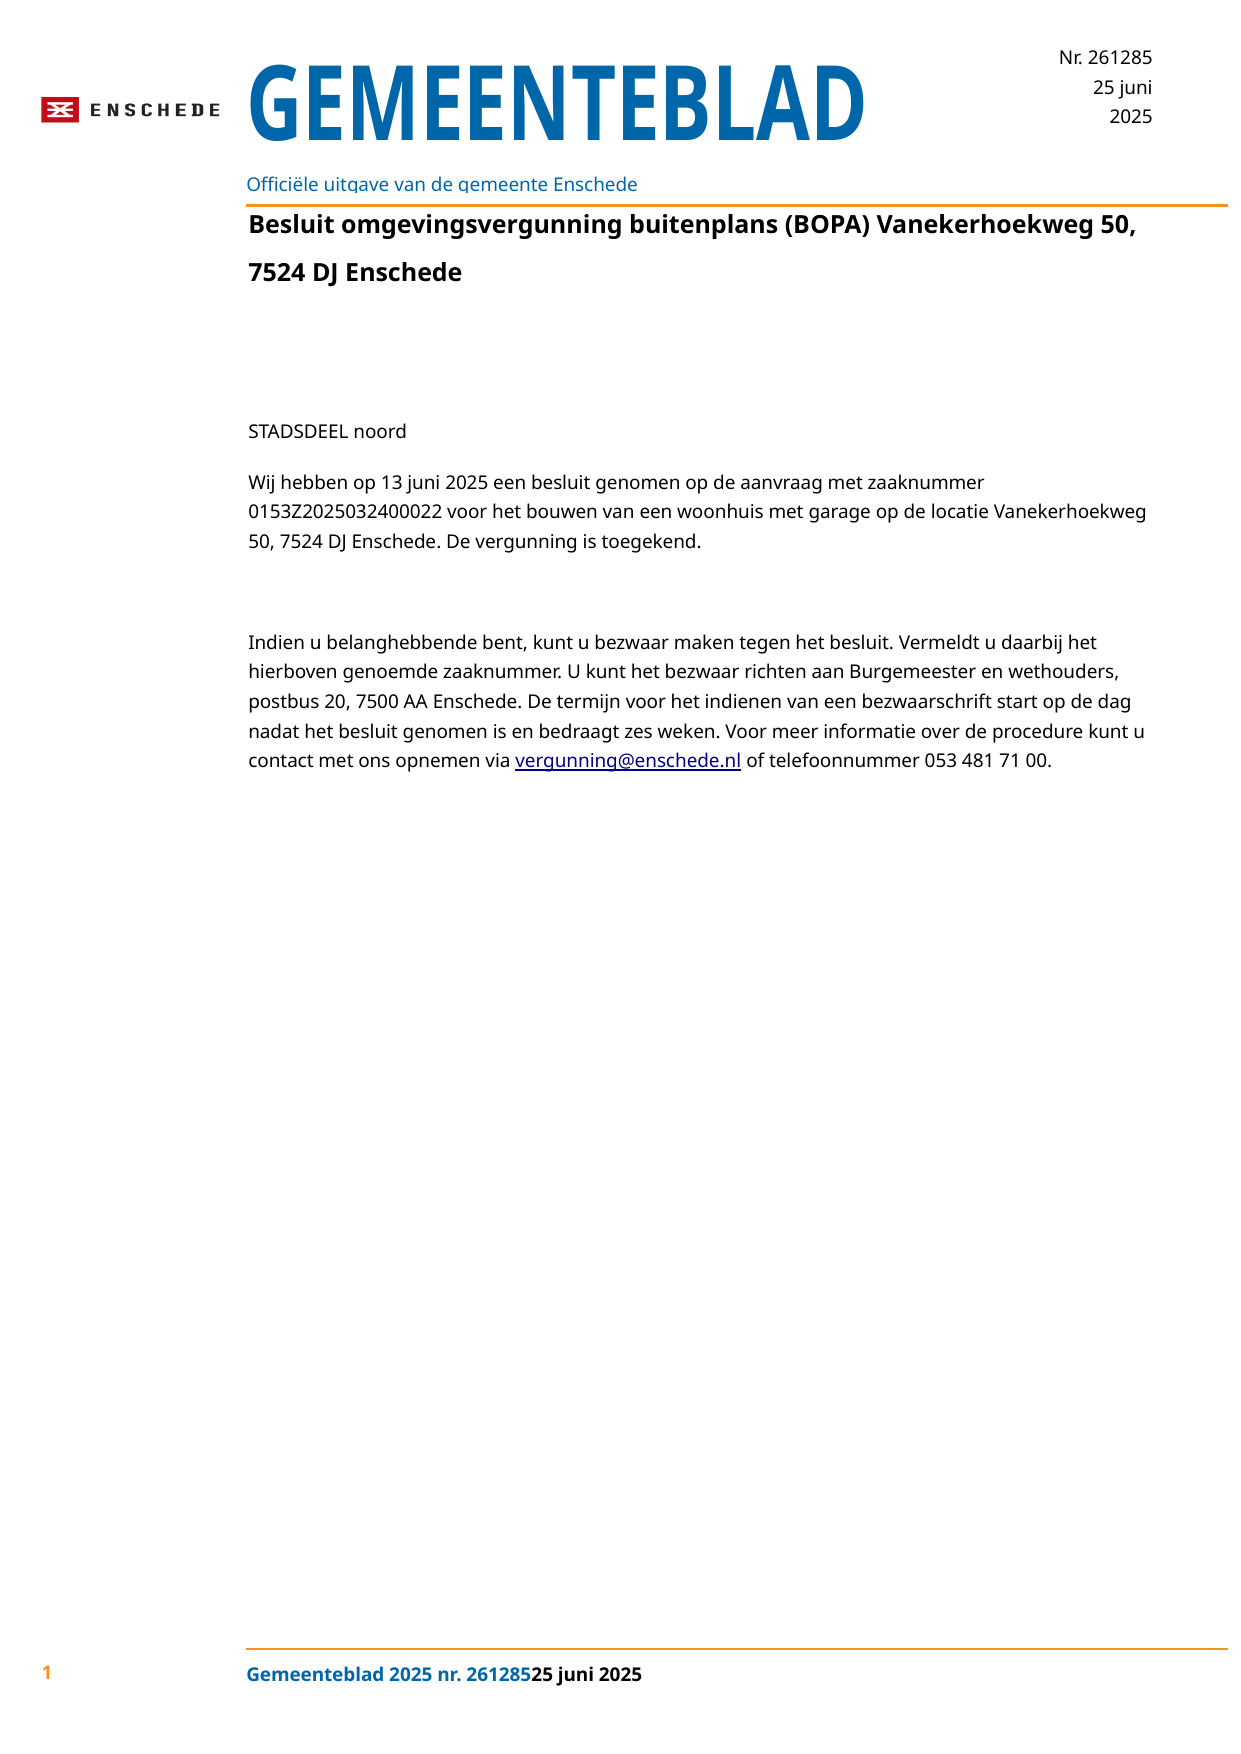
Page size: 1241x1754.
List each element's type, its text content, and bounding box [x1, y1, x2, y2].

text Indien u belanghebbende bent, kunt u bezwaar maken tegen het besluit. Vermeldt u daarbij het hierboven genoemde zaaknummer. U kunt het bezwaar richten aan Burgemeester en wethouders, postbus 20, 7500 AA Enschede. De termijn voor het indienen van een bezwaarschrift start op de dag nadat het besluit genomen is en bedraagt zes weken. Voor meer informatie over de procedure kunt u contact met ons opnemen via vergunning@enschede.nl of telefoonnummer 053 481 71 00. [248, 629, 1152, 773]
picture [41, 47, 231, 172]
text Wij hebben op 13 juni 2025 een besluit genomen op de aanvraag met zaaknummer 0153Z2025032400022 voor het bouwen van een woonhuis met garage op de locatie Vanekerhoekweg 50, 7524 DJ Enschede. De vergunning is toegekend. [248, 469, 1152, 554]
text Besluit omgevingsvergunning buitenplans (BOPA) Vanekerhoekweg 50, 7524 DJ Enschede [248, 207, 1152, 288]
text STADSDEEL noord [248, 419, 1152, 444]
